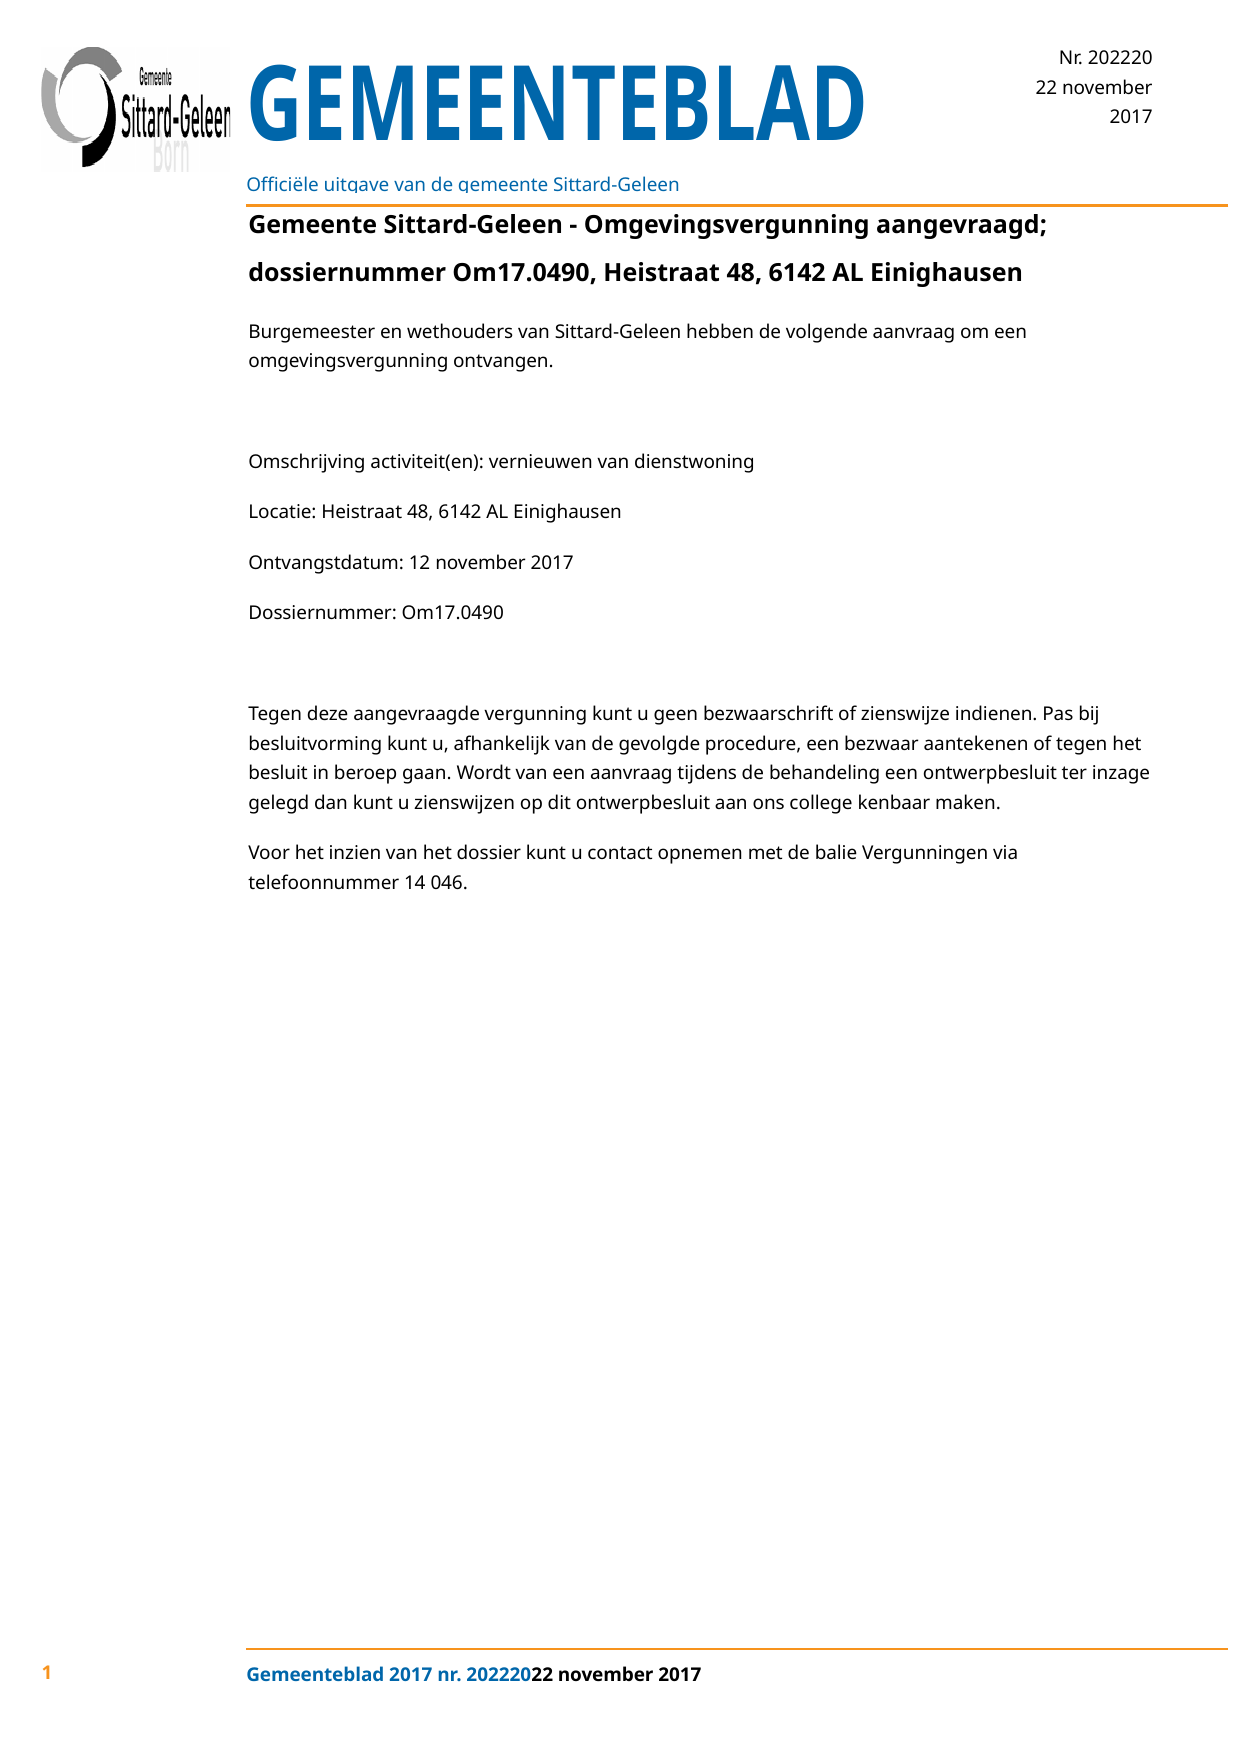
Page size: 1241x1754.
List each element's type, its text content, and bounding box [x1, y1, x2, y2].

text Ontvangstdatum: 12 november 2017 [248, 549, 1152, 575]
text Burgemeester en wethouders van Sittard-Geleen hebben de volgende aanvraag om een omgevingsvergunning ontvangen. [248, 318, 1152, 373]
text Tegen deze aangevraagde vergunning kunt u geen bezwaarschrift of zienswijze indienen. Pas bij besluitvorming kunt u, afhankelijk van de gevolgde procedure, een bezwaar aantekenen of tegen het besluit in beroep gaan. Wordt van een aanvraag tijdens de behandeling een ontwerpbesluit ter inzage gelegd dan kunt u zienswijzen op dit ontwerpbesluit aan ons college kenbaar maken. [248, 700, 1152, 815]
text Gemeente Sittard-Geleen - Omgevingsvergunning aangevraagd; dossiernummer Om17.0490, Heistraat 48, 6142 AL Einighausen [248, 207, 1152, 288]
text Omschrijving activiteit(en): vernieuwen van dienstwoning [248, 448, 1152, 474]
text Dossiernummer: Om17.0490 [248, 599, 1152, 625]
text Locatie: Heistraat 48, 6142 AL Einighausen [248, 499, 1152, 524]
picture [41, 47, 231, 172]
text Voor het inzien van het dossier kunt u contact opnemen met de balie Vergunningen via telefoonnummer 14 046. [248, 839, 1152, 895]
